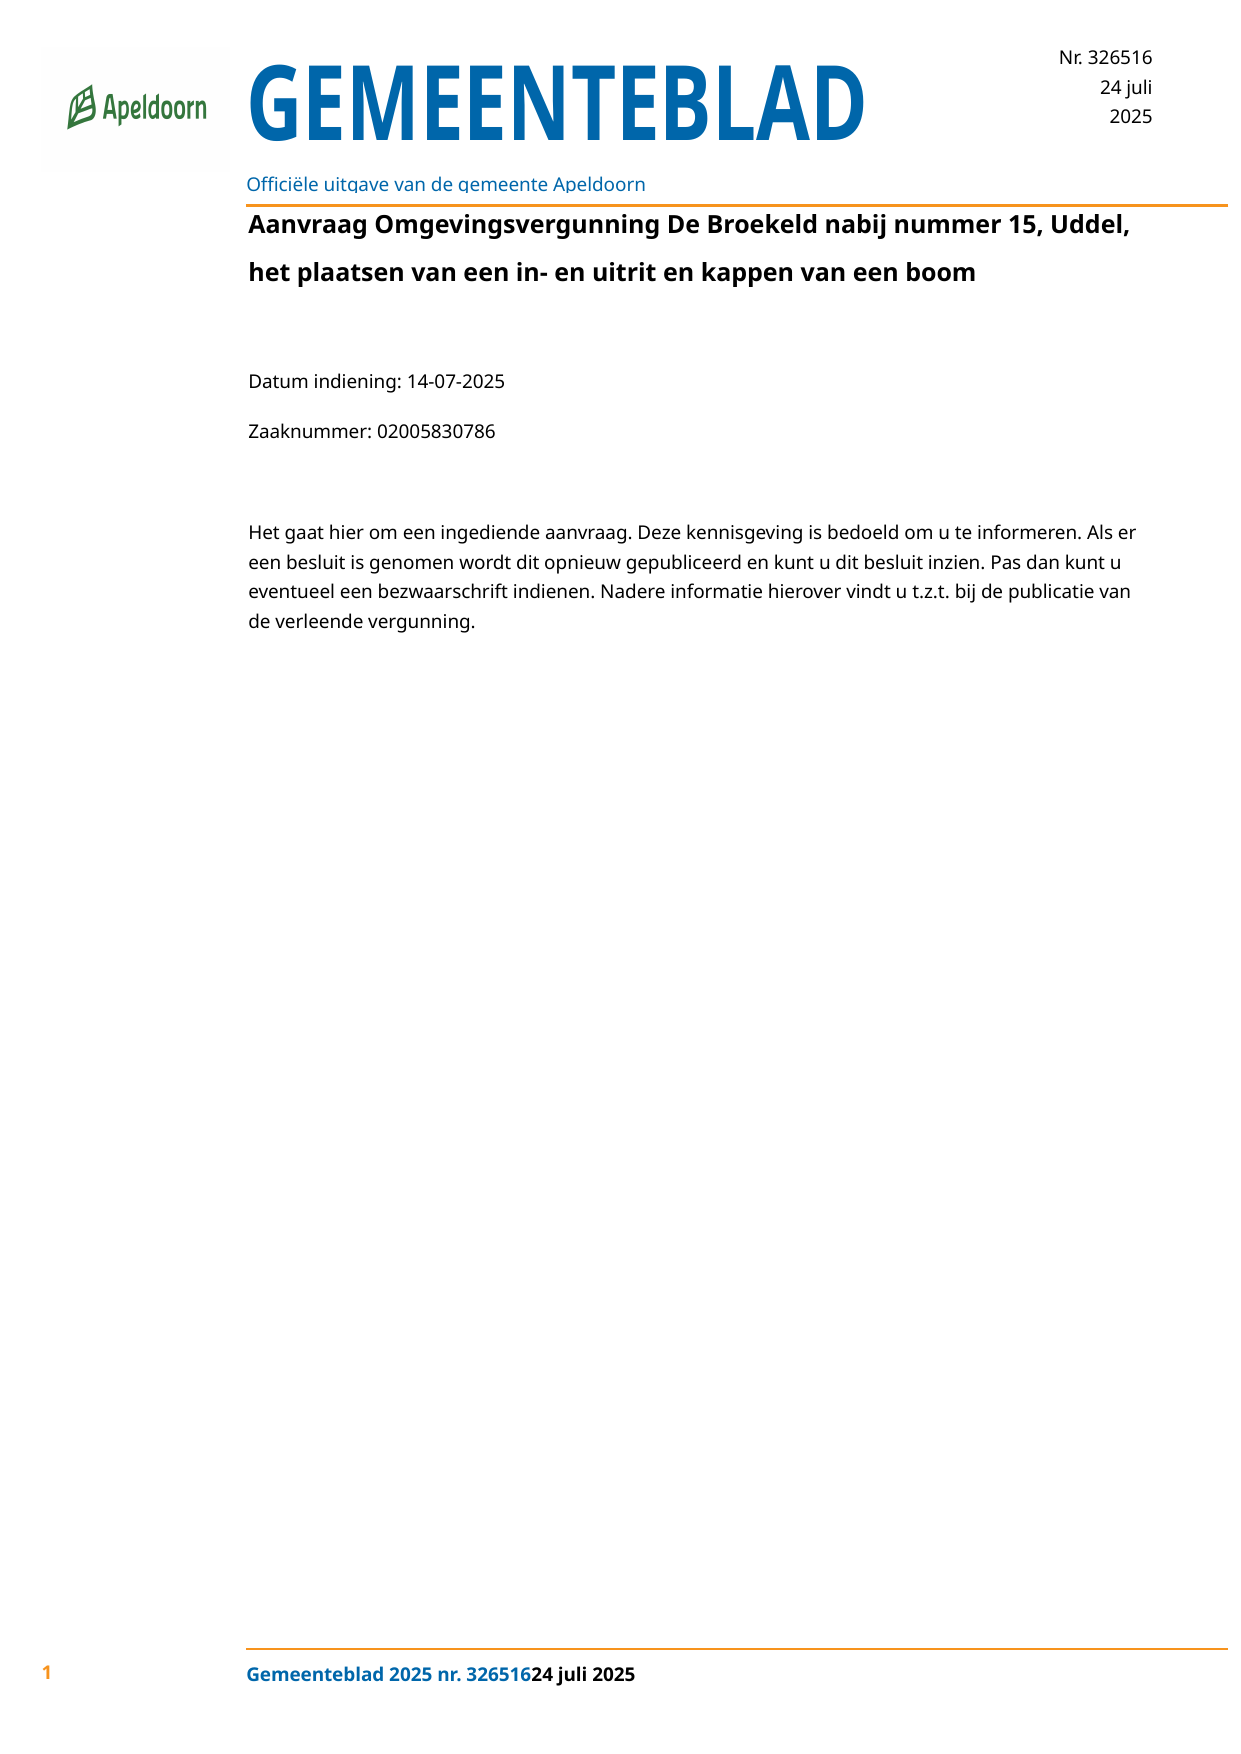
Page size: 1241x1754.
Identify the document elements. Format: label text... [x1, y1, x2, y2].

text Het gaat hier om een ingediende aanvraag. Deze kennisgeving is bedoeld om u te informeren. Als er een besluit is genomen wordt dit opnieuw gepubliceerd en kunt u dit besluit inzien. Pas dan kunt u eventueel een bezwaarschrift indienen. Nadere informatie hierover vindt u t.z.t. bij de publicatie van de verleende vergunning. [248, 519, 1152, 634]
text Datum indiening: 14-07-2025 [248, 368, 1152, 394]
picture [41, 47, 231, 172]
text Zaaknummer: 02005830786 [248, 419, 1152, 444]
text Aanvraag Omgevingsvergunning De Broekeld nabij nummer 15, Uddel, het plaatsen van een in- en uitrit en kappen van een boom [248, 207, 1152, 288]
